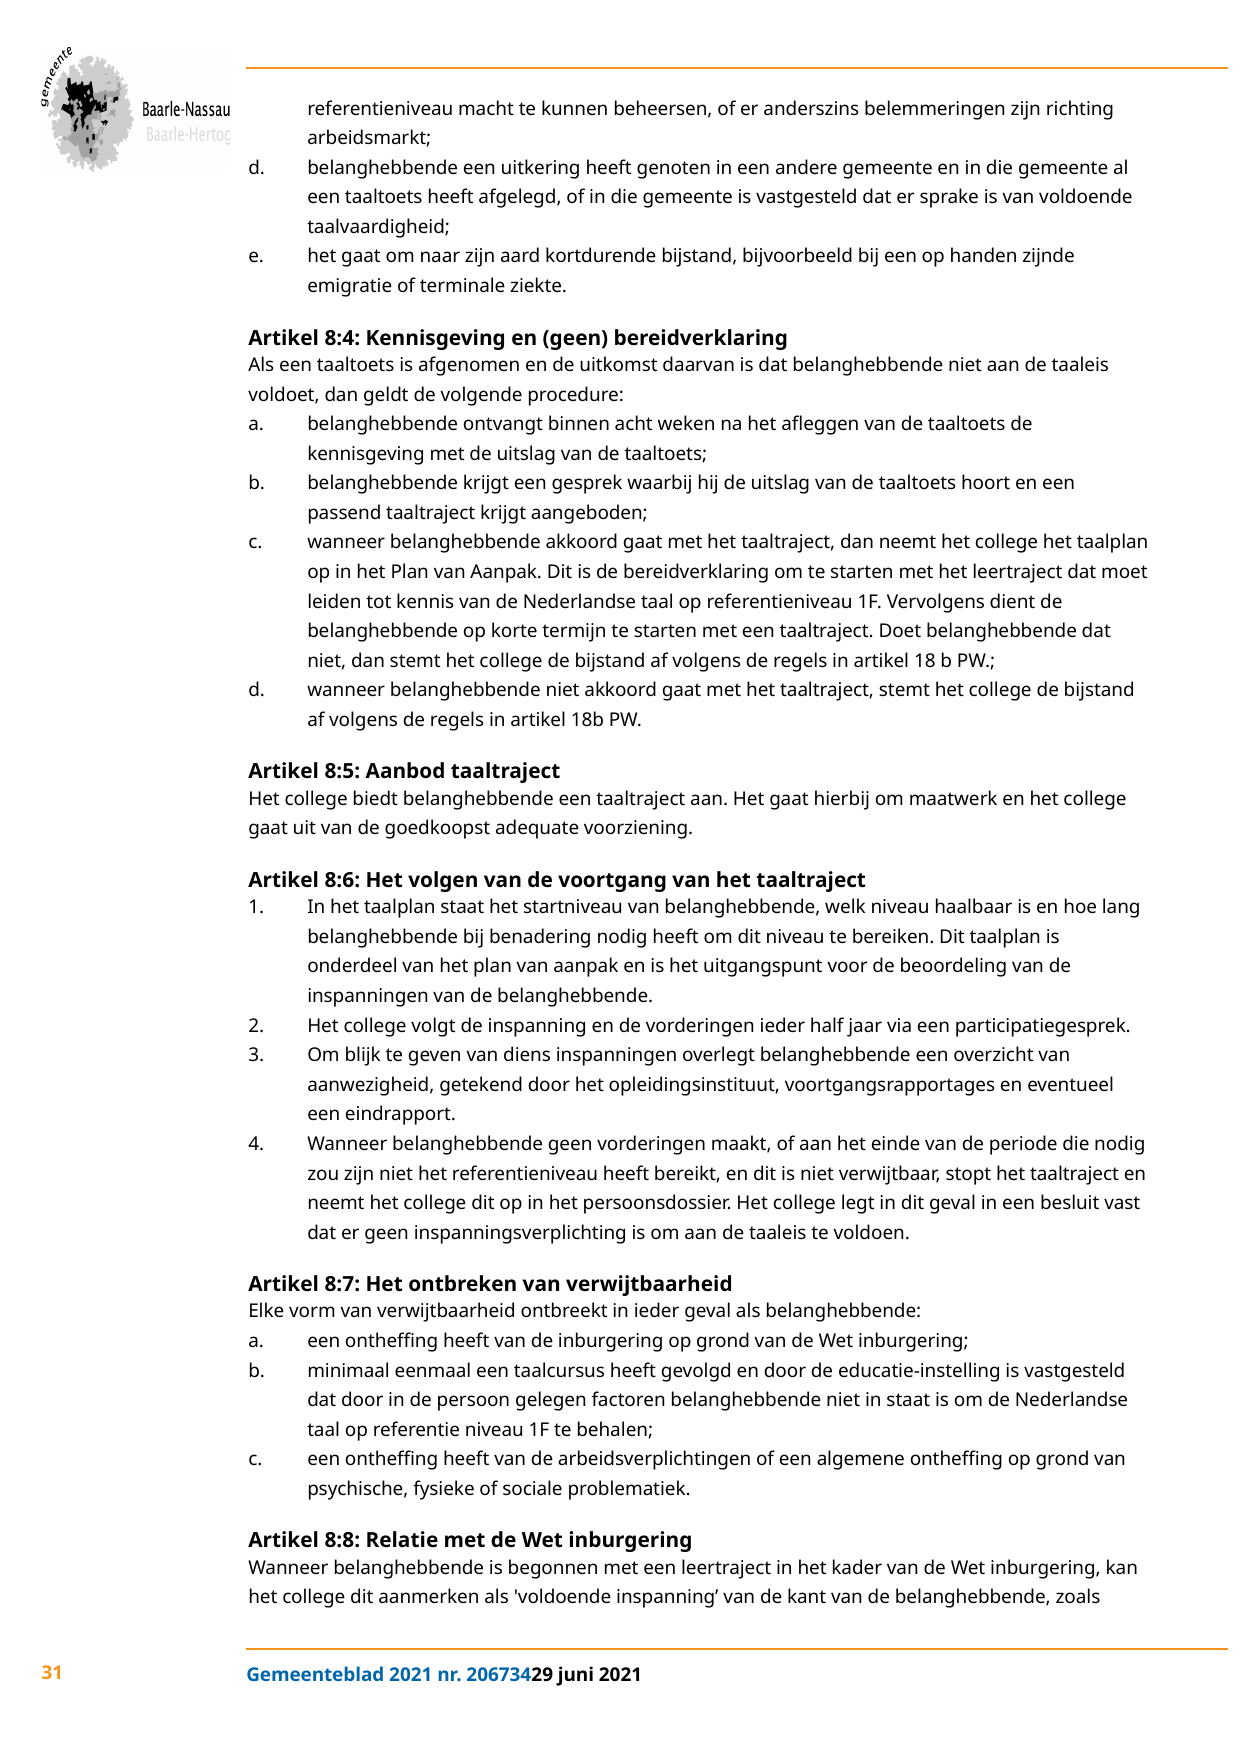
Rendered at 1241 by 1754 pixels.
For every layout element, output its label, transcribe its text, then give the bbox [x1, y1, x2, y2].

text Artikel 8:8: Relatie met de Wet inburgering [248, 1526, 1152, 1554]
list belanghebbende krijgt een gesprek waarbij hij de uitslag van de taaltoets hoort en een passend taaltraject krijgt aangeboden; [248, 469, 1152, 525]
list Om blijk te geven van diens inspanningen overlegt belanghebbende een overzicht van aanwezigheid, getekend door het opleidingsinstituut, voortgangsrapportages en eventueel een eindrapport. [248, 1041, 1152, 1126]
list referentieniveau macht te kunnen beheersen, of er anderszins belemmeringen zijn richting arbeidsmarkt; [248, 95, 1152, 150]
list een ontheffing heeft van de inburgering op grond van de Wet inburgering; [248, 1327, 1152, 1353]
list wanneer belanghebbende niet akkoord gaat met het taaltraject, stemt het college de bijstand af volgens de regels in artikel 18b PW. [248, 677, 1152, 732]
list het gaat om naar zijn aard kortdurende bijstand, bijvoorbeeld bij een op handen zijnde emigratie of terminale ziekte. [248, 243, 1152, 298]
text Elke vorm van verwijtbaarheid ontbreekt in ieder geval als belanghebbende: [248, 1298, 1152, 1323]
text Artikel 8:7: Het ontbreken van verwijtbaarheid [248, 1269, 1152, 1298]
text Artikel 8:6: Het volgen van de voortgang van het taaltraject [248, 865, 1152, 893]
text Artikel 8:5: Aanbod taaltraject [248, 757, 1152, 785]
text Het college biedt belanghebbende een taaltraject aan. Het gaat hierbij om maatwerk en het college gaat uit van de goedkoopst adequate voorziening. [248, 785, 1152, 840]
list Het college volgt de inspanning en de vorderingen ieder half jaar via een participatiegesprek. [248, 1012, 1152, 1037]
text Als een taaltoets is afgenomen en de uitkomst daarvan is dat belanghebbende niet aan de taaleis voldoet, dan geldt de volgende procedure: [248, 351, 1152, 406]
list belanghebbende ontvangt binnen acht weken na het afleggen van de taaltoets de kennisgeving met de uitslag van de taaltoets; [248, 410, 1152, 466]
list een ontheffing heeft van de arbeidsverplichtingen of een algemene ontheffing op grond van psychische, fysieke of sociale problematiek. [248, 1446, 1152, 1501]
list Wanneer belanghebbende geen vorderingen maakt, of aan het einde van de periode die nodig zou zijn niet het referentieniveau heeft bereikt, en dit is niet verwijtbaar, stopt het taaltraject en neemt het college dit op in het persoonsdossier. Het college legt in dit geval in een besluit vast dat er geen inspanningsverplichting is om aan de taaleis te voldoen. [248, 1130, 1152, 1244]
list wanneer belanghebbende akkoord gaat met het taaltraject, dan neemt het college het taalplan op in het Plan van Aanpak. Dit is de bereidverklaring om te starten met het leertraject dat moet leiden tot kennis van de Nederlandse taal op referentieniveau 1F. Vervolgens dient de belanghebbende op korte termijn te starten met een taaltraject. Doet belanghebbende dat niet, dan stemt het college de bijstand af volgens de regels in artikel 18 b PW.; [248, 529, 1152, 673]
text Artikel 8:4: Kennisgeving en (geen) bereidverklaring [248, 323, 1152, 351]
picture [41, 47, 231, 172]
list minimaal eenmaal een taalcursus heeft gevolgd en door de educatie-instelling is vastgesteld dat door in de persoon gelegen factoren belanghebbende niet in staat is om de Nederlandse taal op referentie niveau 1F te behalen; [248, 1357, 1152, 1442]
text Wanneer belanghebbende is begonnen met een leertraject in het kader van de Wet inburgering, kan het college dit aanmerken als 'voldoende inspanning’ van de kant van de belanghebbende, zoals [248, 1554, 1152, 1609]
list belanghebbende een uitkering heeft genoten in een andere gemeente en in die gemeente al een taaltoets heeft afgelegd, of in die gemeente is vastgesteld dat er sprake is van voldoende taalvaardigheid; [248, 154, 1152, 239]
list In het taalplan staat het startniveau van belanghebbende, welk niveau haalbaar is en hoe lang belanghebbende bij benadering nodig heeft om dit niveau te bereiken. Dit taalplan is onderdeel van het plan van aanpak en is het uitgangspunt voor de beoordeling van de inspanningen van de belanghebbende. [248, 893, 1152, 1008]
